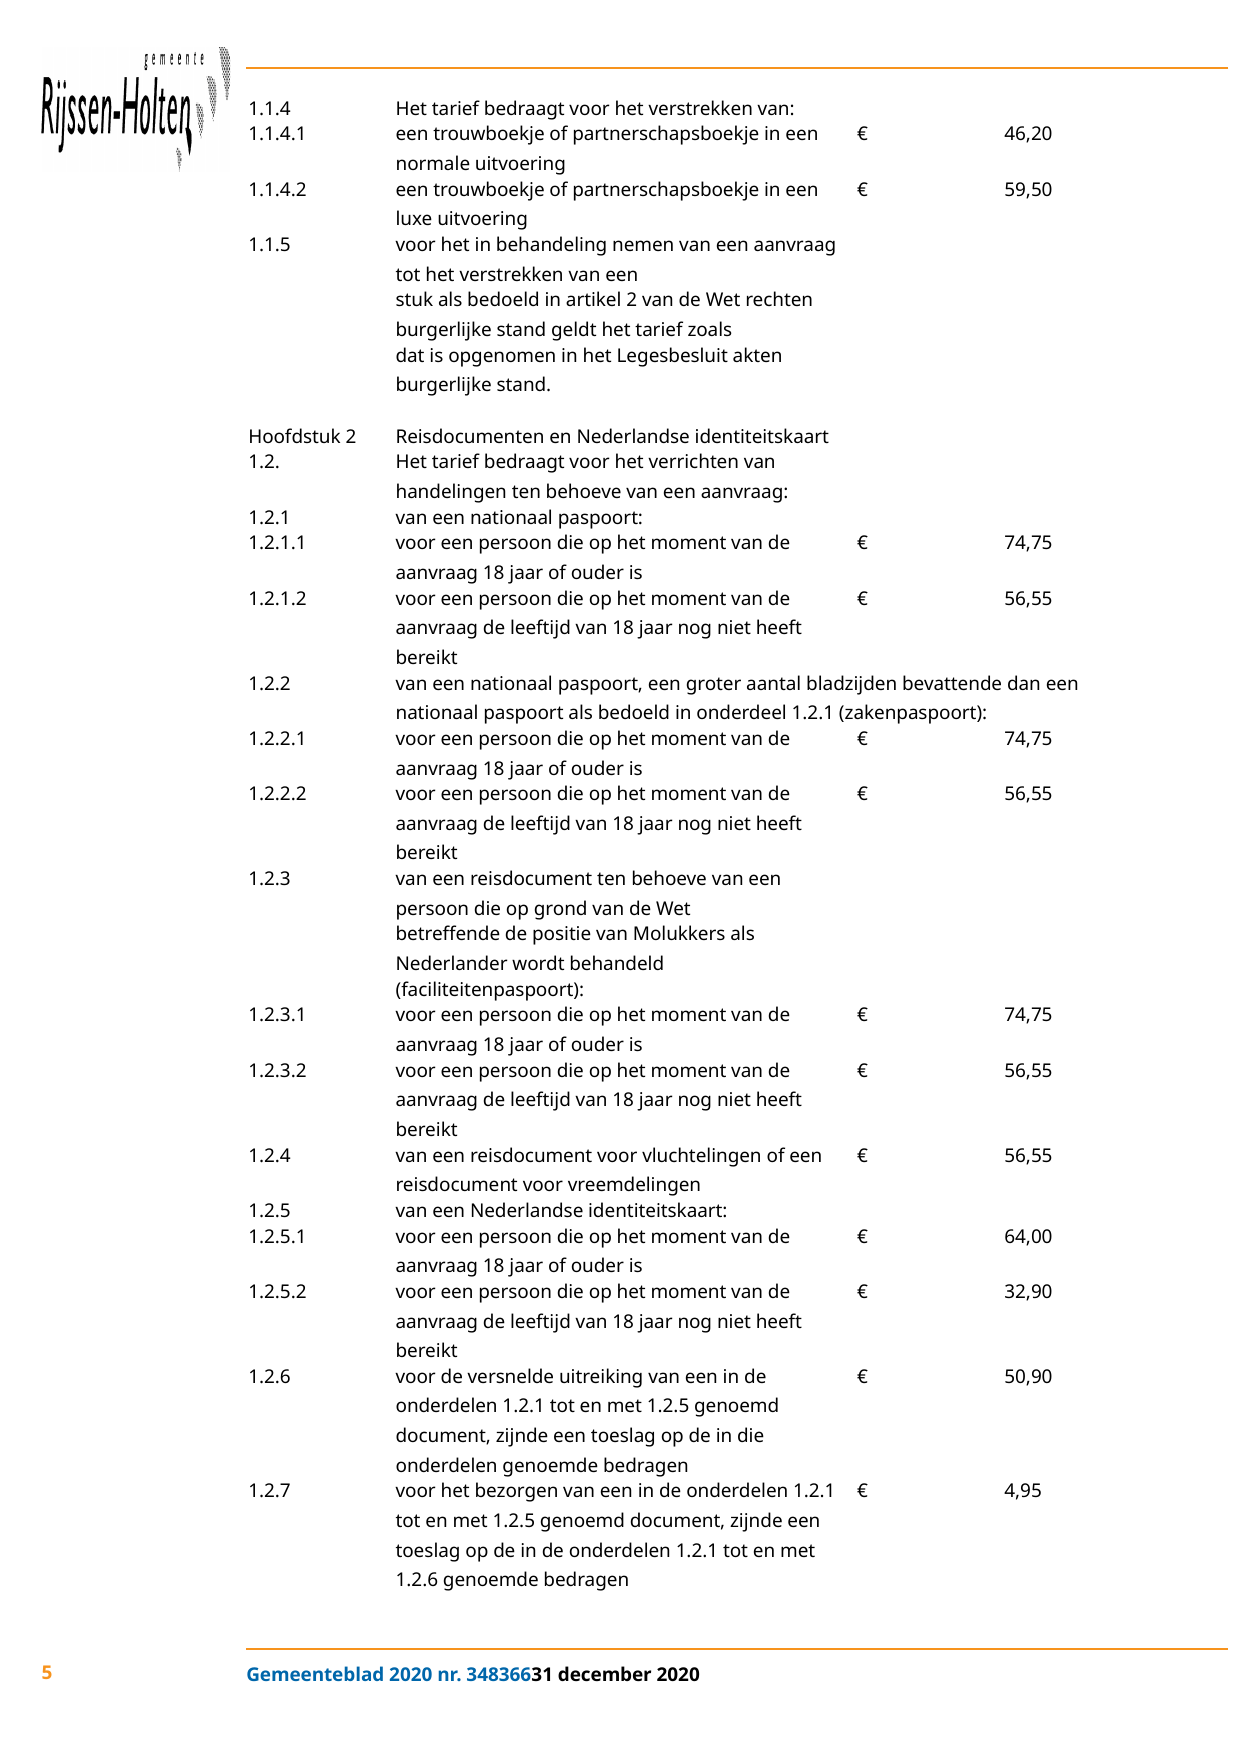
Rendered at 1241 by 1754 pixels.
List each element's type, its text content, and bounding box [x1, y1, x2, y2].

table_cell 50,90 [1004, 1363, 1152, 1478]
table_cell [857, 1197, 1004, 1223]
table_cell 4,95 [1004, 1478, 1152, 1592]
table_cell [1004, 1197, 1152, 1223]
table_cell € [857, 585, 1004, 670]
picture [41, 47, 231, 172]
table_cell € [857, 780, 1004, 865]
table_cell 1.2.2.2 [248, 780, 395, 865]
table_cell [1004, 865, 1152, 921]
table_cell € [857, 530, 1004, 585]
table_cell [248, 976, 395, 1002]
table_cell 1.2.3.1 [248, 1002, 395, 1057]
table_cell [1004, 504, 1152, 529]
table_cell 1.2.5.2 [248, 1278, 395, 1363]
table_cell stuk als bedoeld in artikel 2 van de Wet rechten burgerlijke stand geldt het tarief zoals [395, 286, 857, 342]
table_cell [1004, 449, 1152, 504]
table_cell van een reisdocument voor vluchtelingen of een reisdocument voor vreemdelingen [395, 1142, 857, 1197]
table_cell [1004, 423, 1152, 448]
table_cell 56,55 [1004, 1057, 1152, 1142]
table_cell 46,20 [1004, 121, 1152, 176]
table_cell [1004, 921, 1152, 976]
table_cell 1.1.4.2 [248, 176, 395, 231]
table_cell € [857, 121, 1004, 176]
table_cell [1004, 286, 1152, 342]
table_cell voor een persoon die op het moment van de aanvraag de leeftijd van 18 jaar nog niet heeft bereikt [395, 780, 857, 865]
table_cell voor het bezorgen van een in de onderdelen 1.2.1 tot en met 1.2.5 genoemd document, zijnde een toeslag op de in de onderdelen 1.2.1 tot en met 1.2.6 genoemde bedragen [395, 1478, 857, 1592]
table_cell voor een persoon die op het moment van de aanvraag de leeftijd van 18 jaar nog niet heeft bereikt [395, 1278, 857, 1363]
table_cell [1004, 976, 1152, 1002]
table_cell 1.2.3 [248, 865, 395, 921]
table_cell 1.2.1.2 [248, 585, 395, 670]
table_cell [248, 921, 395, 976]
table_cell Reisdocumenten en Nederlandse identiteitskaart [395, 423, 857, 448]
table_cell € [857, 1278, 1004, 1363]
table_cell een trouwboekje of partnerschapsboekje in een normale uitvoering [395, 121, 857, 176]
table_cell voor een persoon die op het moment van de aanvraag de leeftijd van 18 jaar nog niet heeft bereikt [395, 585, 857, 670]
table_cell betreffende de positie van Molukkers als Nederlander wordt behandeld [395, 921, 857, 976]
table_cell 1.2.6 [248, 1363, 395, 1478]
table_cell [1004, 231, 1152, 286]
table_cell Hoofdstuk 2 [248, 423, 395, 448]
table_cell 1.2.4 [248, 1142, 395, 1197]
table_cell [857, 921, 1004, 976]
table_cell [857, 231, 1004, 286]
table_cell [248, 342, 395, 397]
table_cell [857, 95, 1004, 121]
table_cell voor een persoon die op het moment van de aanvraag 18 jaar of ouder is [395, 725, 857, 780]
table_cell 1.2. [248, 449, 395, 504]
table_cell 56,55 [1004, 780, 1152, 865]
table_cell voor een persoon die op het moment van de aanvraag de leeftijd van 18 jaar nog niet heeft bereikt [395, 1057, 857, 1142]
table_cell een trouwboekje of partnerschapsboekje in een luxe uitvoering [395, 176, 857, 231]
table_cell 74,75 [1004, 1002, 1152, 1057]
table_cell van een reisdocument ten behoeve van een persoon die op grond van de Wet [395, 865, 857, 921]
table_cell 32,90 [1004, 1278, 1152, 1363]
table_cell [857, 342, 1004, 397]
table_cell 74,75 [1004, 725, 1152, 780]
table_cell 1.2.5.1 [248, 1223, 395, 1278]
table_cell (faciliteitenpaspoort): [395, 976, 857, 1002]
table_cell 1.2.1.1 [248, 530, 395, 585]
table_cell 1.2.7 [248, 1478, 395, 1592]
table_cell 1.1.5 [248, 231, 395, 286]
table_cell van een nationaal paspoort: [395, 504, 857, 529]
table_cell € [857, 1223, 1004, 1278]
table_cell [857, 504, 1004, 529]
table_cell van een Nederlandse identiteitskaart: [395, 1197, 857, 1223]
table_cell 1.2.5 [248, 1197, 395, 1223]
table_cell van een nationaal paspoort, een groter aantal bladzijden bevattende dan een nationaal paspoort als bedoeld in onderdeel 1.2.1 (zakenpaspoort): [395, 670, 1152, 725]
table_cell Het tarief bedraagt voor het verrichten van handelingen ten behoeve van een aanvraag: [395, 449, 857, 504]
table_cell 1.2.2.1 [248, 725, 395, 780]
table_cell € [857, 1002, 1004, 1057]
table_cell [857, 397, 1004, 423]
table_cell [857, 449, 1004, 504]
table_cell 1.2.2 [248, 670, 395, 725]
table_cell voor een persoon die op het moment van de aanvraag 18 jaar of ouder is [395, 1223, 857, 1278]
table_cell € [857, 1057, 1004, 1142]
table_cell voor het in behandeling nemen van een aanvraag tot het verstrekken van een [395, 231, 857, 286]
table_cell 1.2.1 [248, 504, 395, 529]
table_cell 59,50 [1004, 176, 1152, 231]
table_cell 74,75 [1004, 530, 1152, 585]
table_cell € [857, 725, 1004, 780]
table_cell € [857, 1478, 1004, 1592]
table_cell [395, 397, 857, 423]
table_cell 64,00 [1004, 1223, 1152, 1278]
table_cell voor de versnelde uitreiking van een in de onderdelen 1.2.1 tot en met 1.2.5 genoemd document, zijnde een toeslag op de in die onderdelen genoemde bedragen [395, 1363, 857, 1478]
table_cell [857, 423, 1004, 448]
table_cell 1.1.4.1 [248, 121, 395, 176]
table_cell € [857, 1363, 1004, 1478]
table_cell [1004, 95, 1152, 121]
table_cell voor een persoon die op het moment van de aanvraag 18 jaar of ouder is [395, 1002, 857, 1057]
table_cell [857, 865, 1004, 921]
table_cell [1004, 342, 1152, 397]
table_cell [248, 397, 395, 423]
table_cell 1.1.4 [248, 95, 395, 121]
table_cell € [857, 1142, 1004, 1197]
table_cell 56,55 [1004, 585, 1152, 670]
table_cell [857, 286, 1004, 342]
table_cell 1.2.3.2 [248, 1057, 395, 1142]
table_cell 56,55 [1004, 1142, 1152, 1197]
table_cell voor een persoon die op het moment van de aanvraag 18 jaar of ouder is [395, 530, 857, 585]
table_cell [248, 286, 395, 342]
table_cell [857, 976, 1004, 1002]
table_cell [1004, 397, 1152, 423]
table_cell Het tarief bedraagt voor het verstrekken van: [395, 95, 857, 121]
table_cell dat is opgenomen in het Legesbesluit akten burgerlijke stand. [395, 342, 857, 397]
table_cell € [857, 176, 1004, 231]
